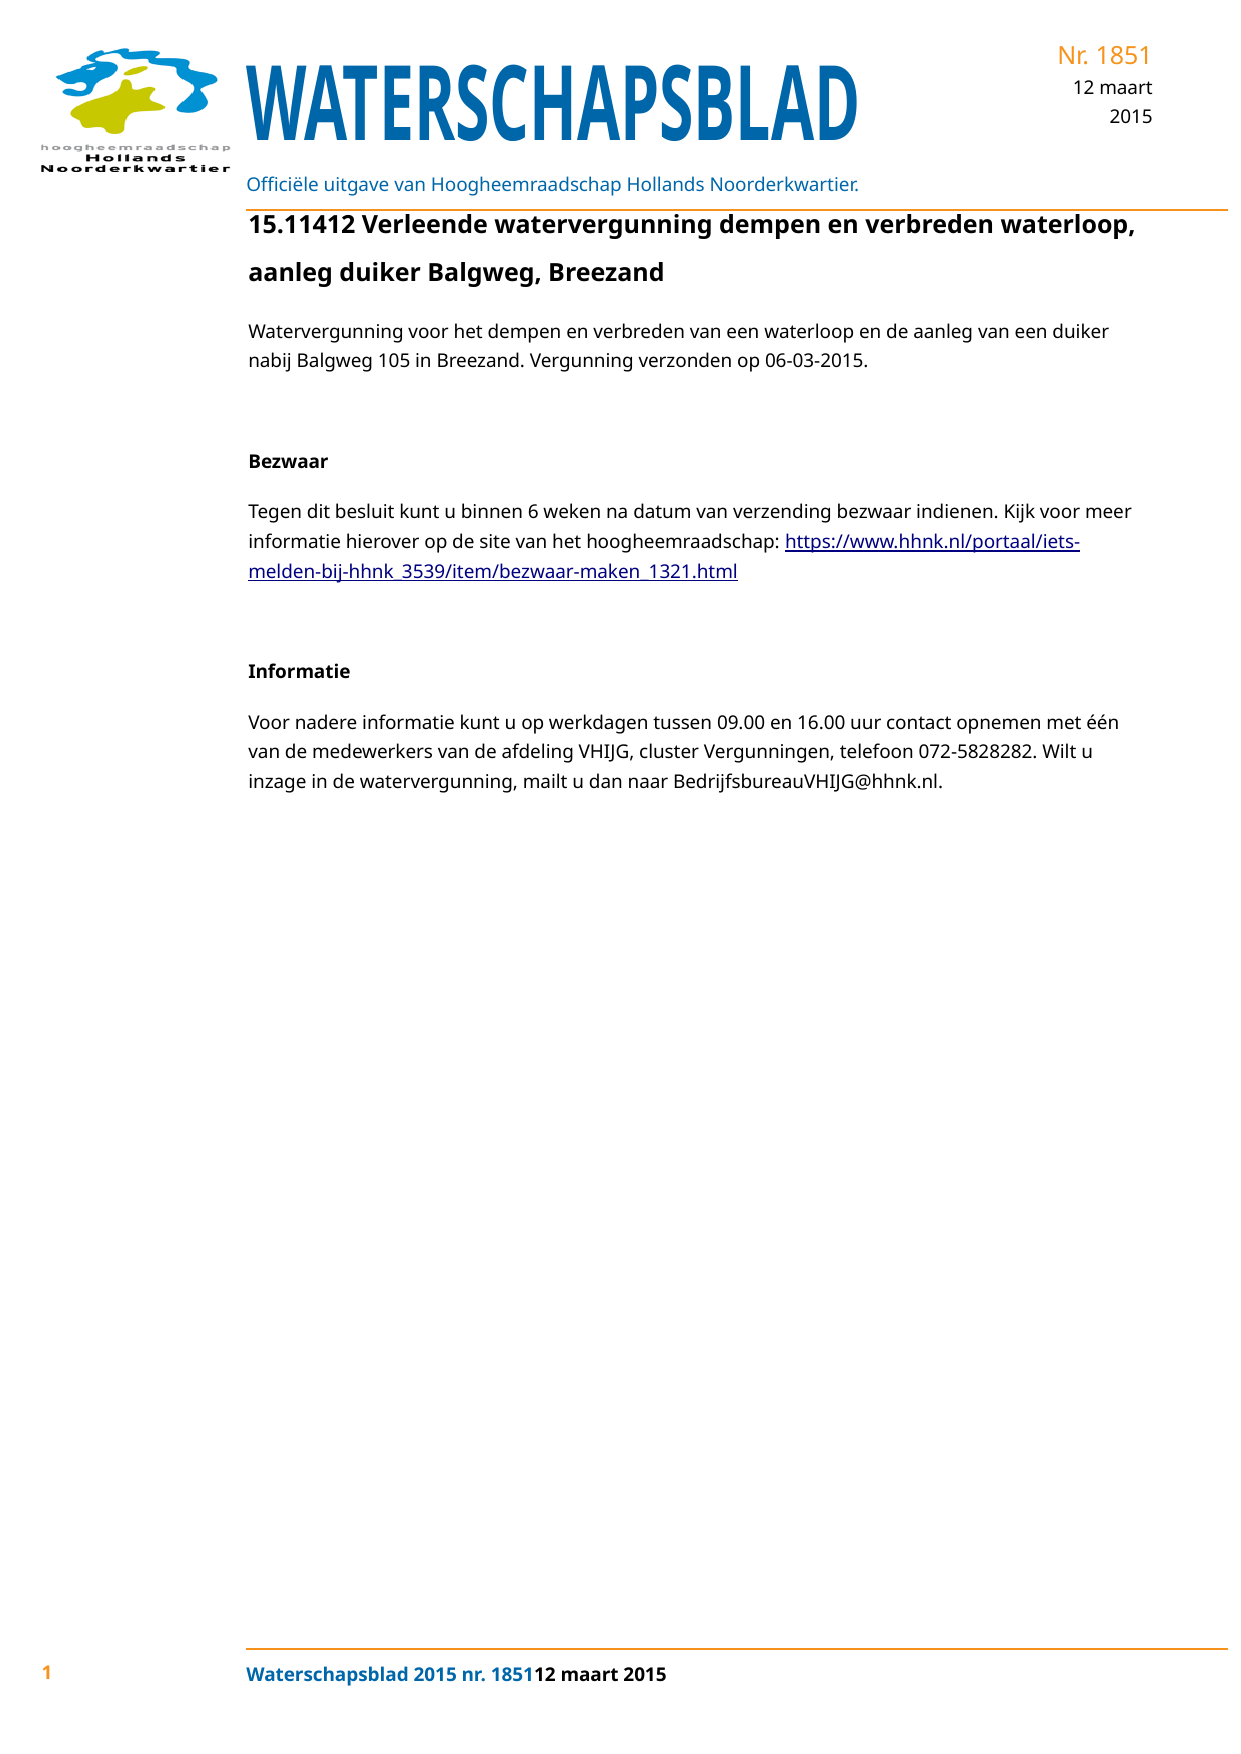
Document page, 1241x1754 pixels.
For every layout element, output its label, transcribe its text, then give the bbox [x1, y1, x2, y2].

text Voor nadere informatie kunt u op werkdagen tussen 09.00 en 16.00 uur contact opnemen met één van de medewerkers van de afdeling VHIJG, cluster Vergunningen, telefoon 072-5828282. Wilt u inzage in de watervergunning, mailt u dan naar BedrijfsbureauVHIJG@hhnk.nl. [248, 709, 1152, 794]
text Informatie [248, 659, 1152, 684]
text Watervergunning voor het dempen en verbreden van een waterloop en de aanleg van een duiker nabij Balgweg 105 in Breezand. Vergunning verzonden op 06-03-2015. [248, 318, 1152, 373]
text Bezwaar [248, 448, 1152, 474]
text Tegen dit besluit kunt u binnen 6 weken na datum van verzending bezwaar indienen. Kijk voor meer informatie hierover op de site van het hoogheemraadschap: https://www.hhnk.nl/portaal/iets-melden-bij-hhnk_3539/item/bezwaar-maken_1321.html [248, 499, 1152, 584]
text 15.11412 Verleende watervergunning dempen en verbreden waterloop, aanleg duiker Balgweg, Breezand [248, 211, 1152, 288]
picture [41, 47, 231, 172]
